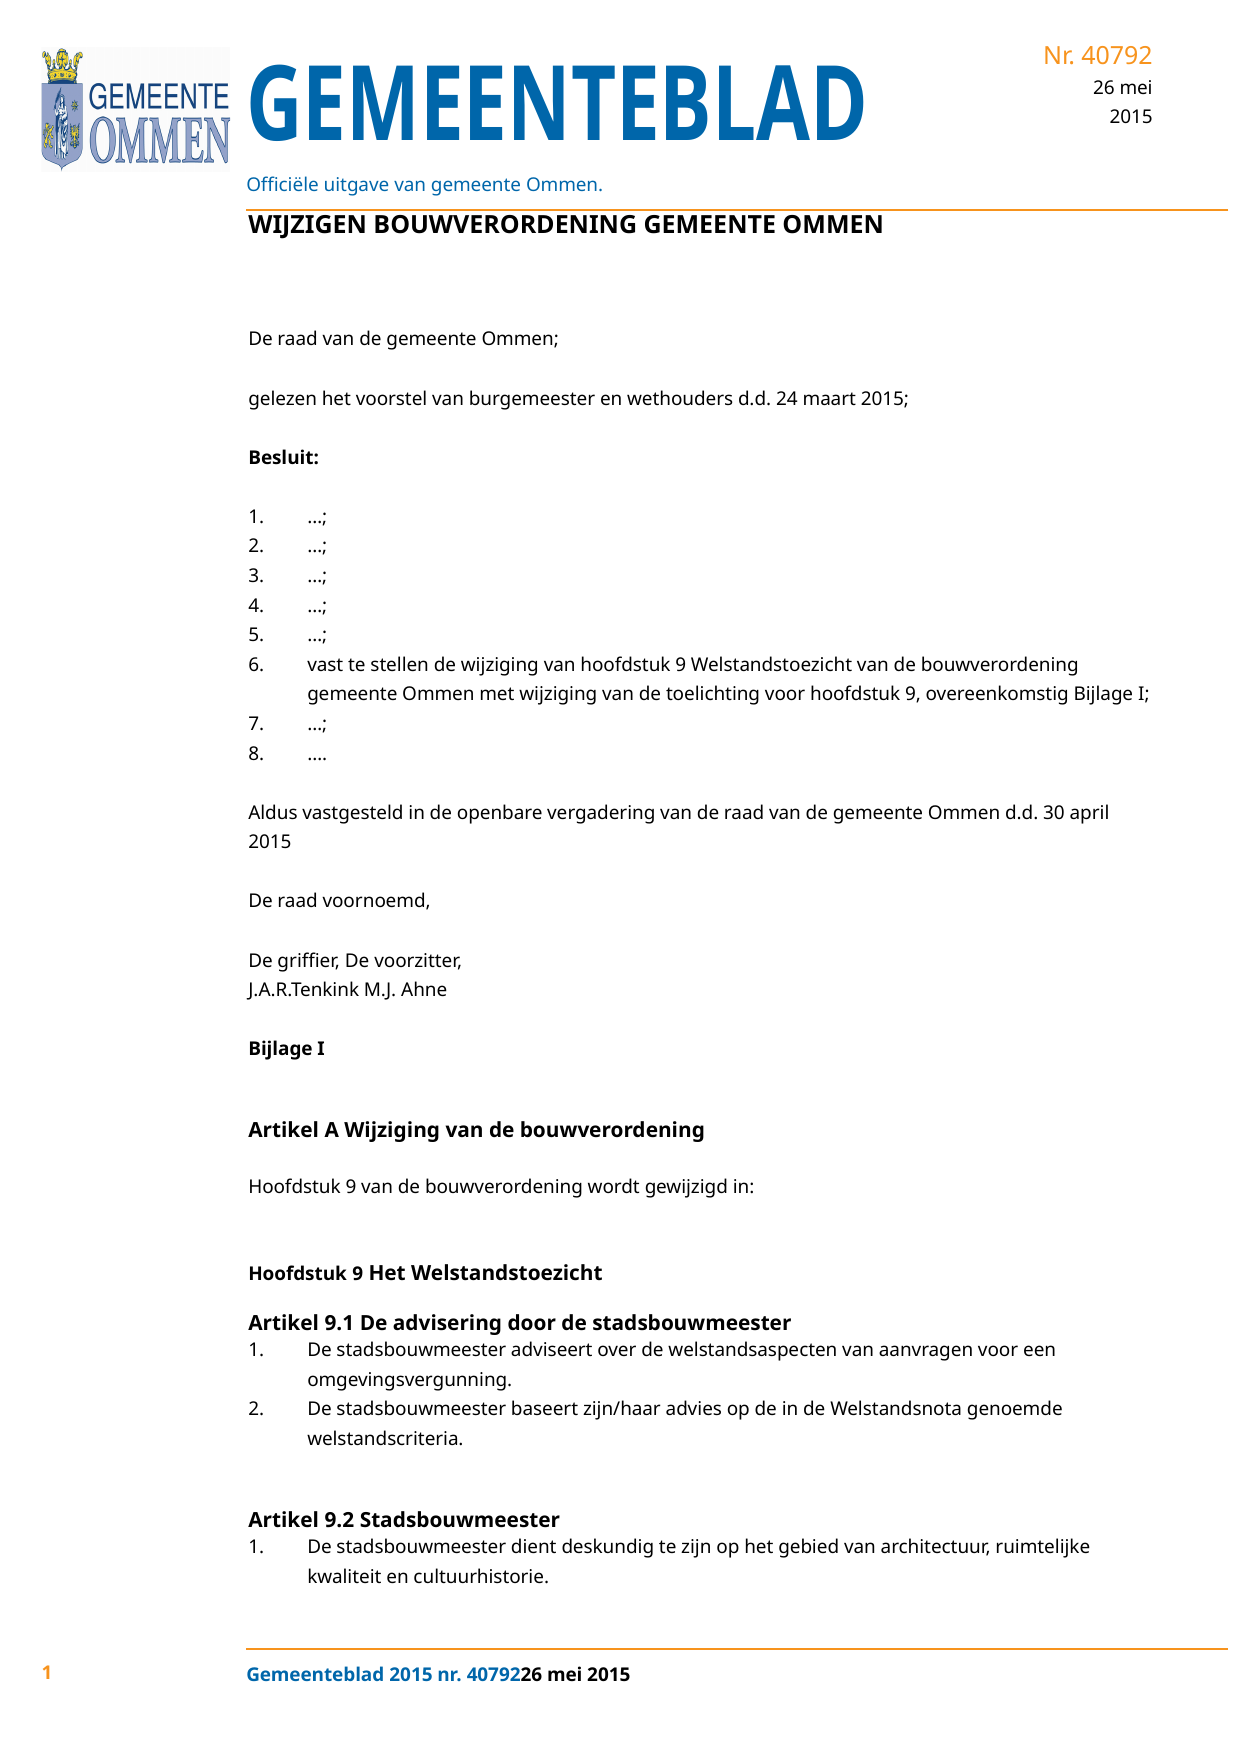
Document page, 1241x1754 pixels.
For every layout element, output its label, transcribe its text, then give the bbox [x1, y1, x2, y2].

list …; [248, 710, 1152, 736]
text Artikel 9.2 Stadsbouwmeester [248, 1505, 1152, 1533]
list De stadsbouwmeester baseert zijn/haar advies op de in de Welstandsnota genoemde welstandscriteria. [248, 1395, 1152, 1451]
picture [41, 47, 231, 172]
text WIJZIGEN BOUWVERORDENING GEMEENTE OMMEN [248, 211, 1152, 241]
list vast te stellen de wijziging van hoofdstuk 9 Welstandstoezicht van de bouwverordening gemeente Ommen met wijziging van de toelichting voor hoofdstuk 9, overeenkomstig Bijlage I; [248, 651, 1152, 706]
text Aldus vastgesteld in de openbare vergadering van de raad van de gemeente Ommen d.d. 30 april 2015 [248, 799, 1152, 854]
text Artikel 9.1 De advisering door de stadsbouwmeester [248, 1308, 1152, 1336]
text De griffier, De voorzitter, [248, 947, 1152, 973]
list …. [248, 740, 1152, 766]
list De stadsbouwmeester adviseert over de welstandsaspecten van aanvragen voor een omgevingsvergunning. [248, 1336, 1152, 1392]
list …; [248, 592, 1152, 618]
list De stadsbouwmeester dient deskundig te zijn op het gebied van architectuur, ruimtelijke kwaliteit en cultuurhistorie. [248, 1533, 1152, 1589]
list …; [248, 562, 1152, 588]
text Besluit: [248, 444, 1152, 470]
text De raad van de gemeente Ommen; [248, 326, 1152, 351]
list …; [248, 503, 1152, 529]
list …; [248, 533, 1152, 558]
text De raad voornoemd, [248, 888, 1152, 913]
text Hoofdstuk 9 Het Welstandstoezicht [248, 1258, 1152, 1287]
text Hoofdstuk 9 van de bouwverordening wordt gewijzigd in: [248, 1174, 1152, 1199]
text Bijlage I [248, 1036, 1152, 1061]
list …; [248, 621, 1152, 647]
text Artikel A Wijziging van de bouwverordening [248, 1116, 1152, 1144]
text gelezen het voorstel van burgemeester en wethouders d.d. 24 maart 2015; [248, 385, 1152, 411]
text J.A.R.Tenkink M.J. Ahne [248, 976, 1152, 1002]
